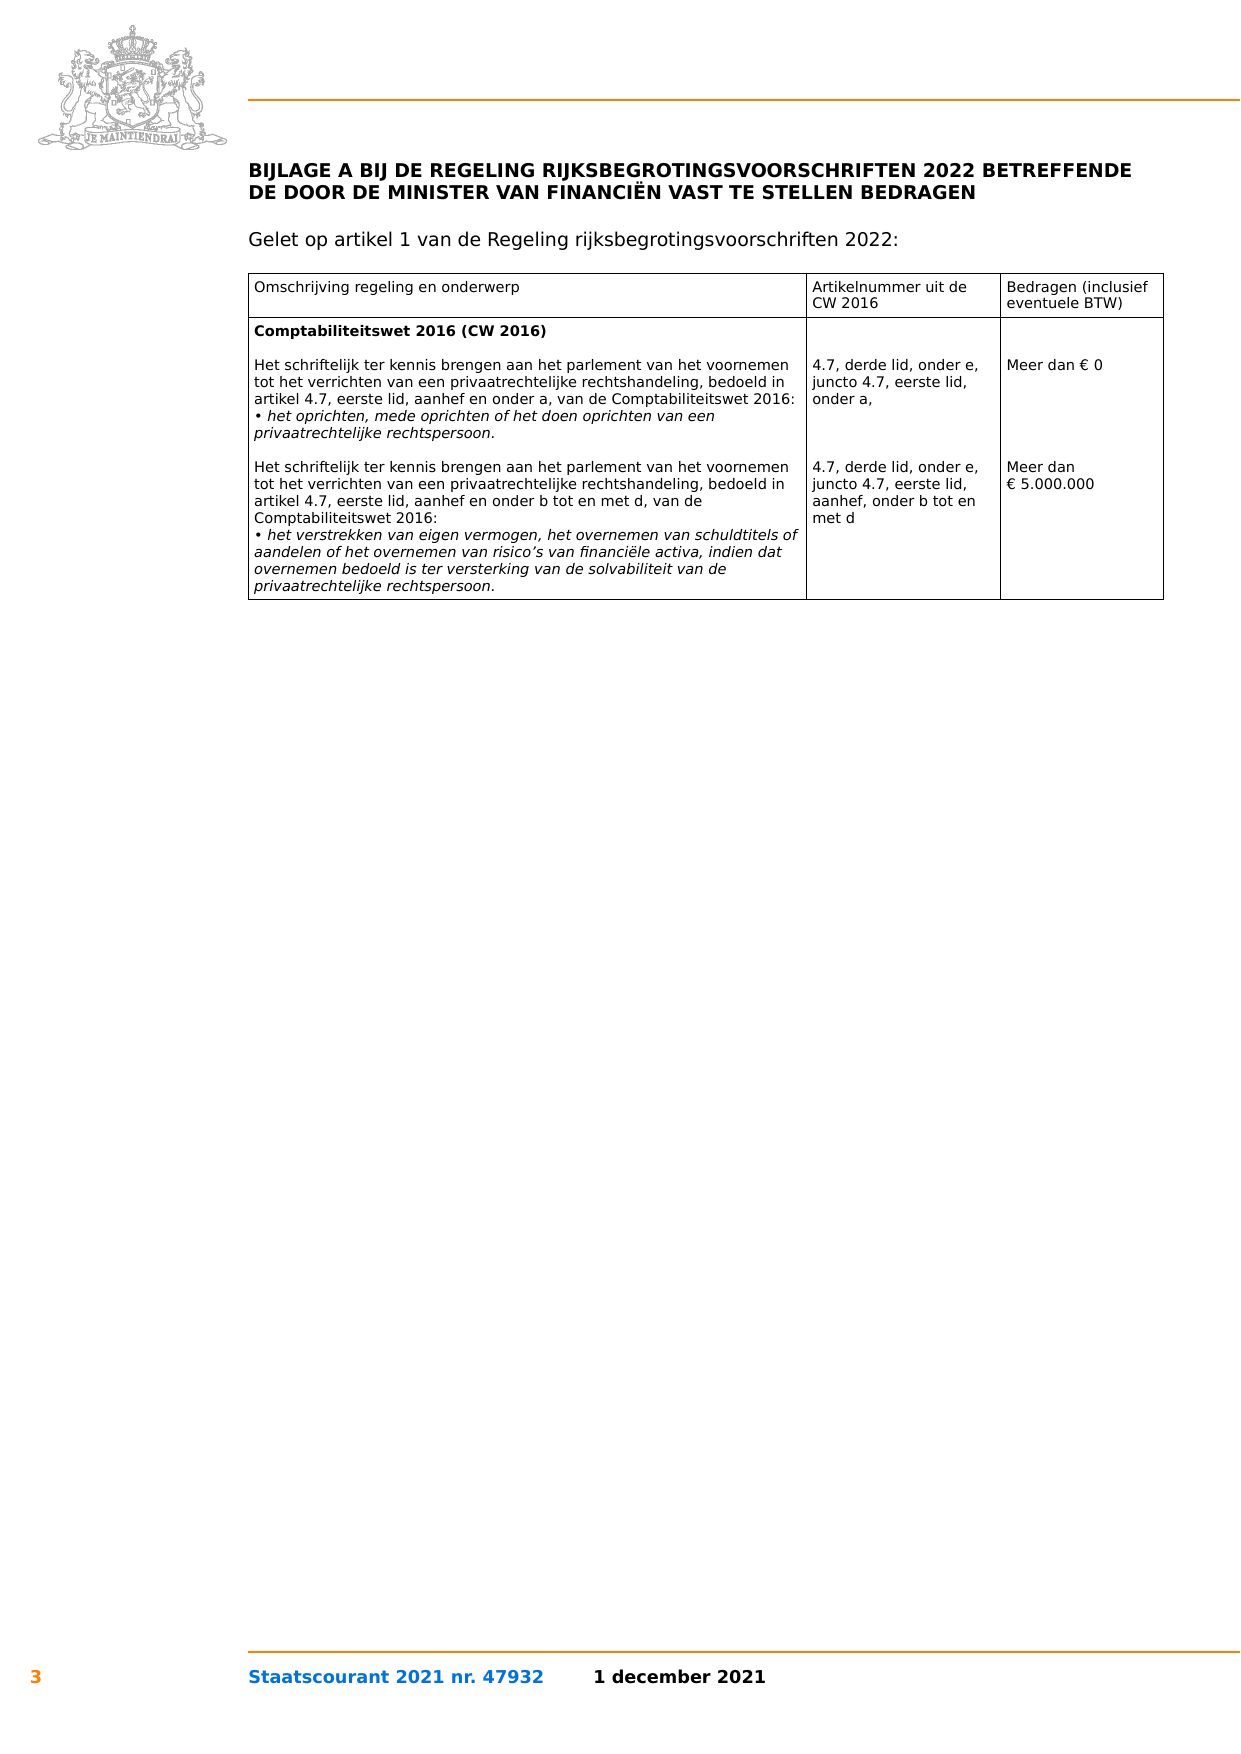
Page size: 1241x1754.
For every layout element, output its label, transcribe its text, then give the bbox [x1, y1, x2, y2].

table_cell [807, 442, 1000, 459]
table_cell [249, 340, 806, 357]
table_cell [249, 442, 806, 459]
table_cell [807, 527, 1000, 599]
table_cell 4.7, derde lid, onder e, juncto 4.7, eerste lid, onder a, [807, 357, 1000, 408]
table_cell [1001, 340, 1163, 357]
table_header Bedragen (inclusief eventuele BTW) [1001, 274, 1163, 317]
text Gelet op artikel 1 van de Regeling rijksbegrotingsvoorschriften 2022: [248, 229, 1163, 251]
table_cell [1001, 408, 1163, 442]
table_cell [1001, 318, 1163, 340]
table_cell Meer dan € 5.000.000 [1001, 459, 1163, 527]
table_cell Comptabiliteitswet 2016 (CW 2016) [249, 318, 806, 340]
table_header Artikelnummer uit de CW 2016 [807, 274, 1000, 317]
table_cell [807, 340, 1000, 357]
subtitle BIJLAGE A BIJ DE REGELING RIJKSBEGROTINGSVOORSCHRIFTEN 2022 BETREFFENDE DE DOOR DE MINISTER VAN FINANCIËN VAST TE STELLEN BEDRAGEN [248, 160, 1163, 204]
table_cell Meer dan € 0 [1001, 357, 1163, 408]
table_cell [1001, 442, 1163, 459]
table_cell Het schriftelijk ter kennis brengen aan het parlement van het voornemen tot het verrichten van een privaatrechtelijke rechtshandeling, bedoeld in artikel 4.7, eerste lid, aanhef en onder a, van de Comptabiliteitswet 2016: [249, 357, 806, 408]
table_cell • het oprichten, mede oprichten of het doen oprichten van een privaatrechtelijke rechtspersoon. [249, 408, 806, 442]
table_cell • het verstrekken van eigen vermogen, het overnemen van schuldtitels of aandelen of het overnemen van risico’s van financiële activa, indien dat overnemen bedoeld is ter versterking van de solvabiliteit van de privaatrechtelijke rechtspersoon. [249, 527, 806, 599]
picture [38, 25, 227, 150]
table_header Omschrijving regeling en onderwerp [249, 274, 806, 317]
table_cell 4.7, derde lid, onder e, juncto 4.7, eerste lid, aanhef, onder b tot en met d [807, 459, 1000, 527]
table_cell [1001, 527, 1163, 599]
table_cell Het schriftelijk ter kennis brengen aan het parlement van het voornemen tot het verrichten van een privaatrechtelijke rechtshandeling, bedoeld in artikel 4.7, eerste lid, aanhef en onder b tot en met d, van de Comptabiliteitswet 2016: [249, 459, 806, 527]
table_cell [807, 408, 1000, 442]
table_cell [807, 318, 1000, 340]
